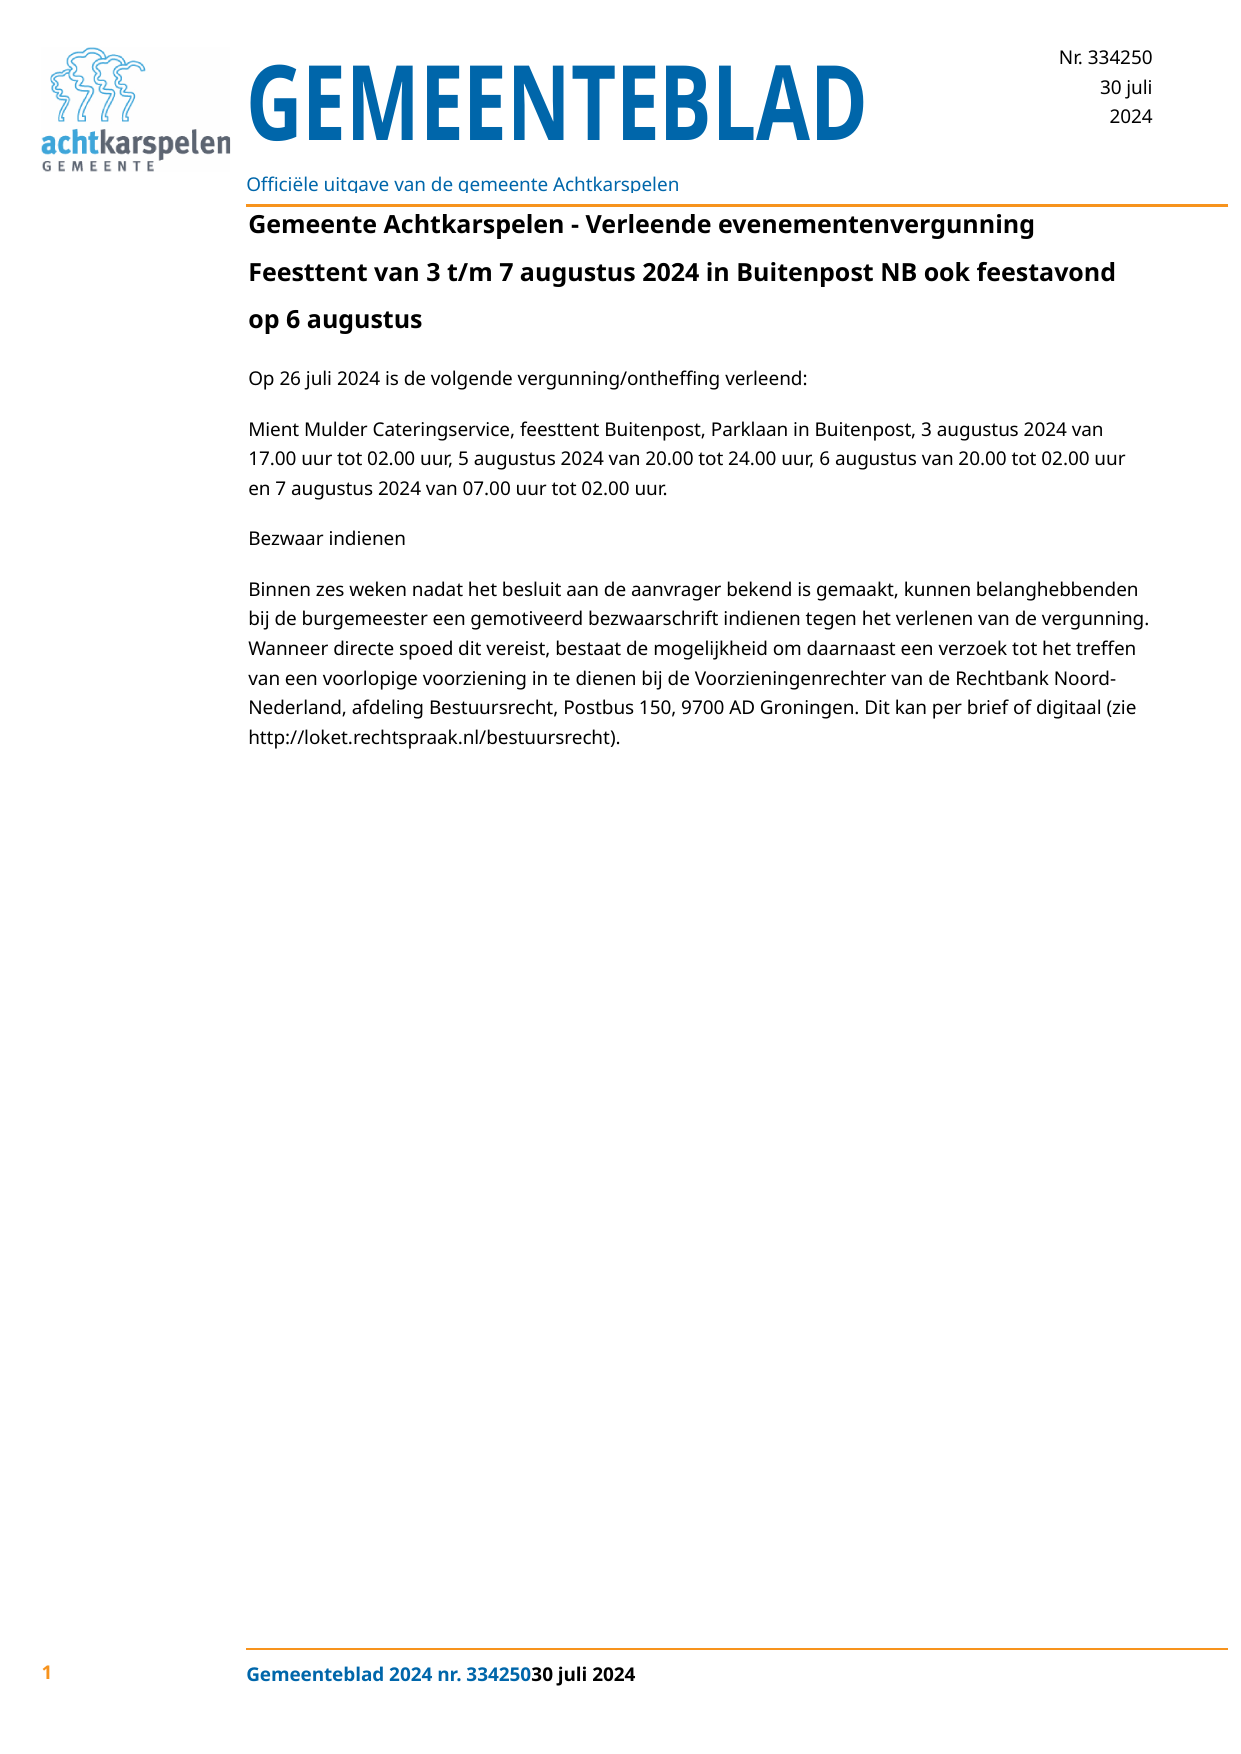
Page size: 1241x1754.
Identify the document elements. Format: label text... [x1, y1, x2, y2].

text Bezwaar indienen [248, 526, 1152, 551]
text Op 26 juli 2024 is de volgende vergunning/ontheffing verleend: [248, 366, 1152, 391]
picture [41, 47, 231, 172]
text Binnen zes weken nadat het besluit aan de aanvrager bekend is gemaakt, kunnen belanghebbenden bij de burgemeester een gemotiveerd bezwaarschrift indienen tegen het verlenen van de vergunning. Wanneer directe spoed dit vereist, bestaat de mogelijkheid om daarnaast een verzoek tot het treffen van een voorlopige voorziening in te dienen bij de Voorzieningenrechter van de Rechtbank Noord-Nederland, afdeling Bestuursrecht, Postbus 150, 9700 AD Groningen. Dit kan per brief of digitaal (zie http://loket.rechtspraak.nl/bestuursrecht). [248, 576, 1152, 749]
text Mient Mulder Cateringservice, feesttent Buitenpost, Parklaan in Buitenpost, 3 augustus 2024 van 17.00 uur tot 02.00 uur, 5 augustus 2024 van 20.00 tot 24.00 uur, 6 augustus van 20.00 tot 02.00 uur en 7 augustus 2024 van 07.00 uur tot 02.00 uur. [248, 416, 1152, 501]
text Gemeente Achtkarspelen - Verleende evenementenvergunning Feesttent van 3 t/m 7 augustus 2024 in Buitenpost NB ook feestavond op 6 augustus [248, 207, 1152, 336]
